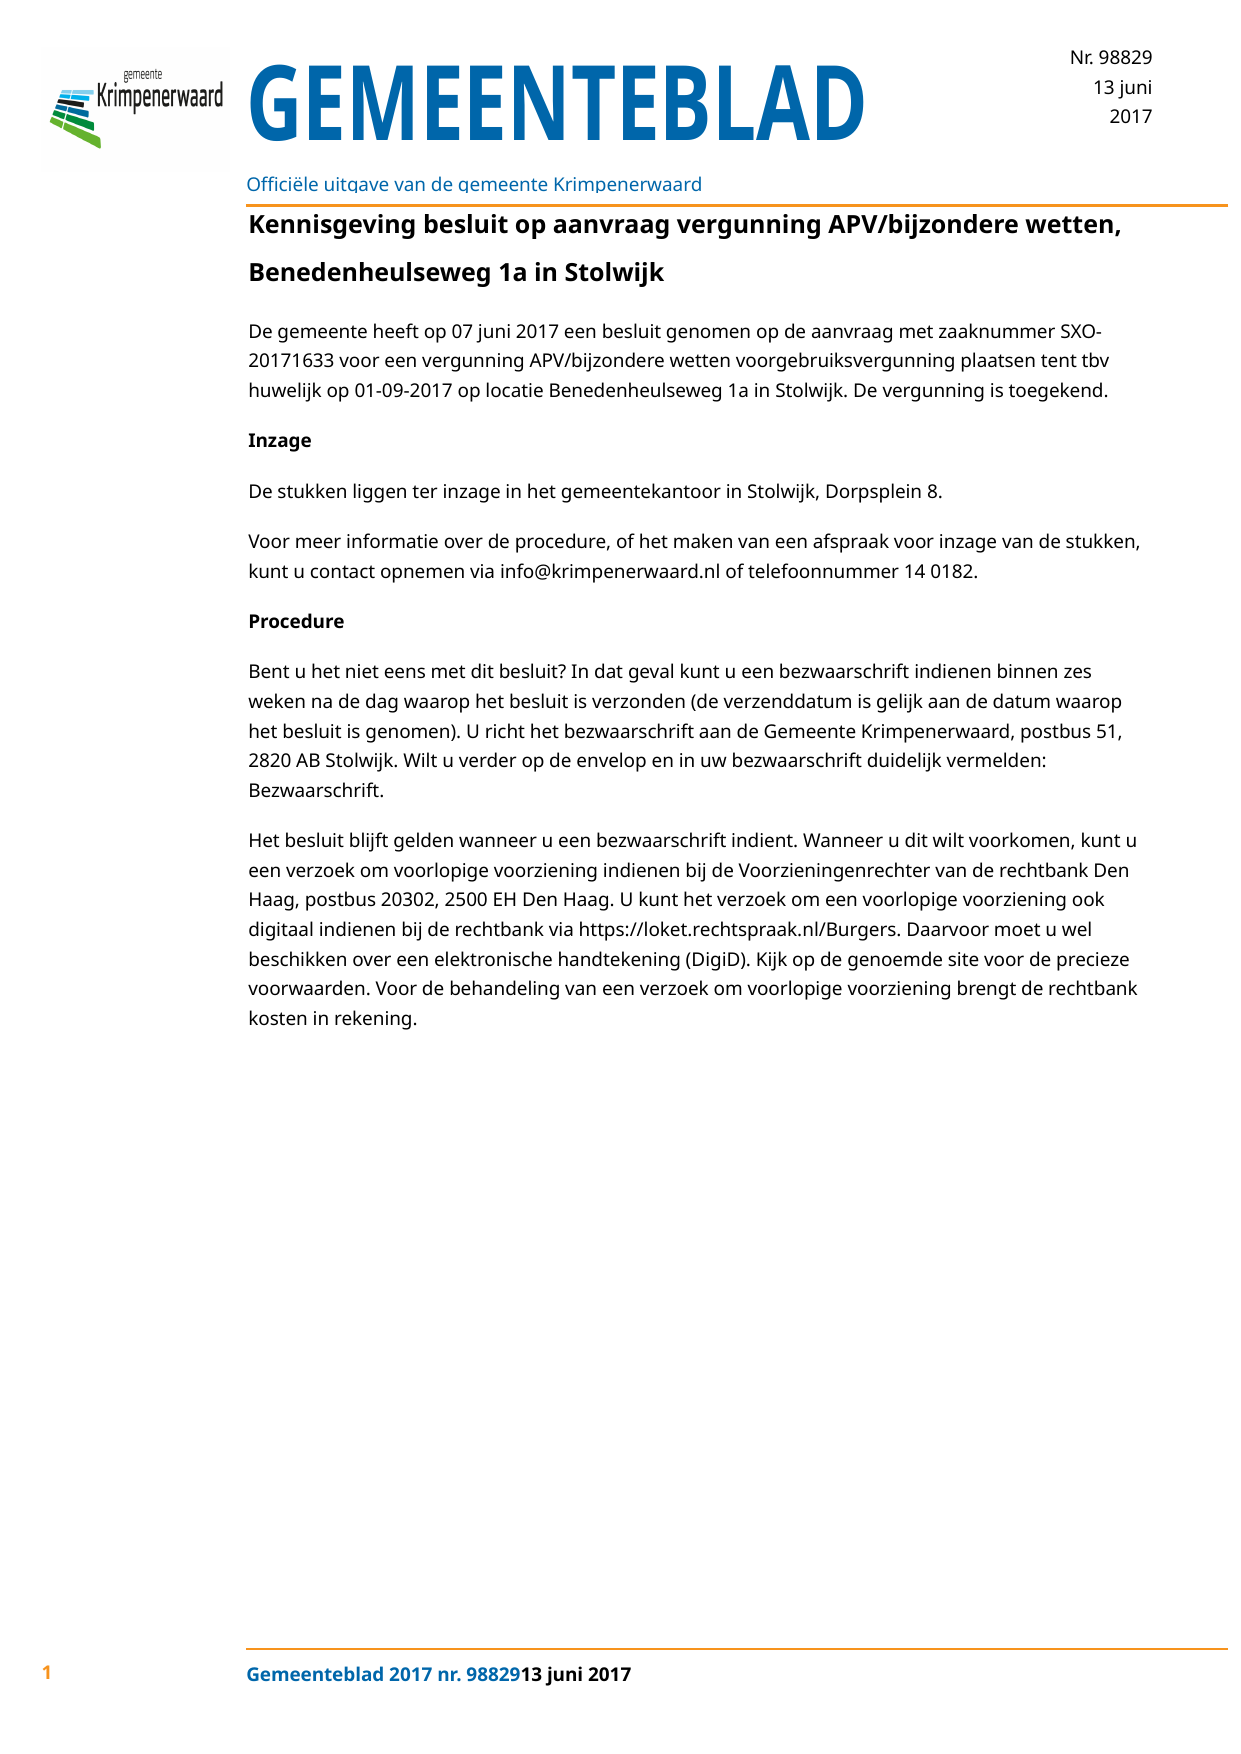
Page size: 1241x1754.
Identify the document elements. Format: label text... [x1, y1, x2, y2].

text Voor meer informatie over de procedure, of het maken van een afspraak voor inzage van de stukken, kunt u contact opnemen via info@krimpenerwaard.nl of telefoonnummer 14 0182. [248, 528, 1152, 584]
text De stukken liggen ter inzage in het gemeentekantoor in Stolwijk, Dorpsplein 8. [248, 478, 1152, 504]
text Procedure [248, 608, 1152, 634]
text Het besluit blijft gelden wanneer u een bezwaarschrift indient. Wanneer u dit wilt voorkomen, kunt u een verzoek om voorlopige voorziening indienen bij de Voorzieningenrechter van de rechtbank Den Haag, postbus 20302, 2500 EH Den Haag. U kunt het verzoek om een voorlopige voorziening ook digitaal indienen bij de rechtbank via https://loket.rechtspraak.nl/Burgers. Daarvoor moet u wel beschikken over een elektronische handtekening (DigiD). Kijk op de genoemde site voor de precieze voorwaarden. Voor de behandeling van een verzoek om voorlopige voorziening brengt de rechtbank kosten in rekening. [248, 827, 1152, 1031]
text De gemeente heeft op 07 juni 2017 een besluit genomen op de aanvraag met zaaknummer SXO-20171633 voor een vergunning APV/bijzondere wetten voorgebruiksvergunning plaatsen tent tbv huwelijk op 01-09-2017 op locatie Benedenheulseweg 1a in Stolwijk. De vergunning is toegekend. [248, 318, 1152, 403]
text Kennisgeving besluit op aanvraag vergunning APV/bijzondere wetten, Benedenheulseweg 1a in Stolwijk [248, 207, 1152, 288]
picture [41, 47, 231, 172]
text Bent u het niet eens met dit besluit? In dat geval kunt u een bezwaarschrift indienen binnen zes weken na de dag waarop het besluit is verzonden (de verzenddatum is gelijk aan de datum waarop het besluit is genomen). U richt het bezwaarschrift aan de Gemeente Krimpenerwaard, postbus 51, 2820 AB Stolwijk. Wilt u verder op de envelop en in uw bezwaarschrift duidelijk vermelden: Bezwaarschrift. [248, 659, 1152, 803]
text Inzage [248, 427, 1152, 453]
